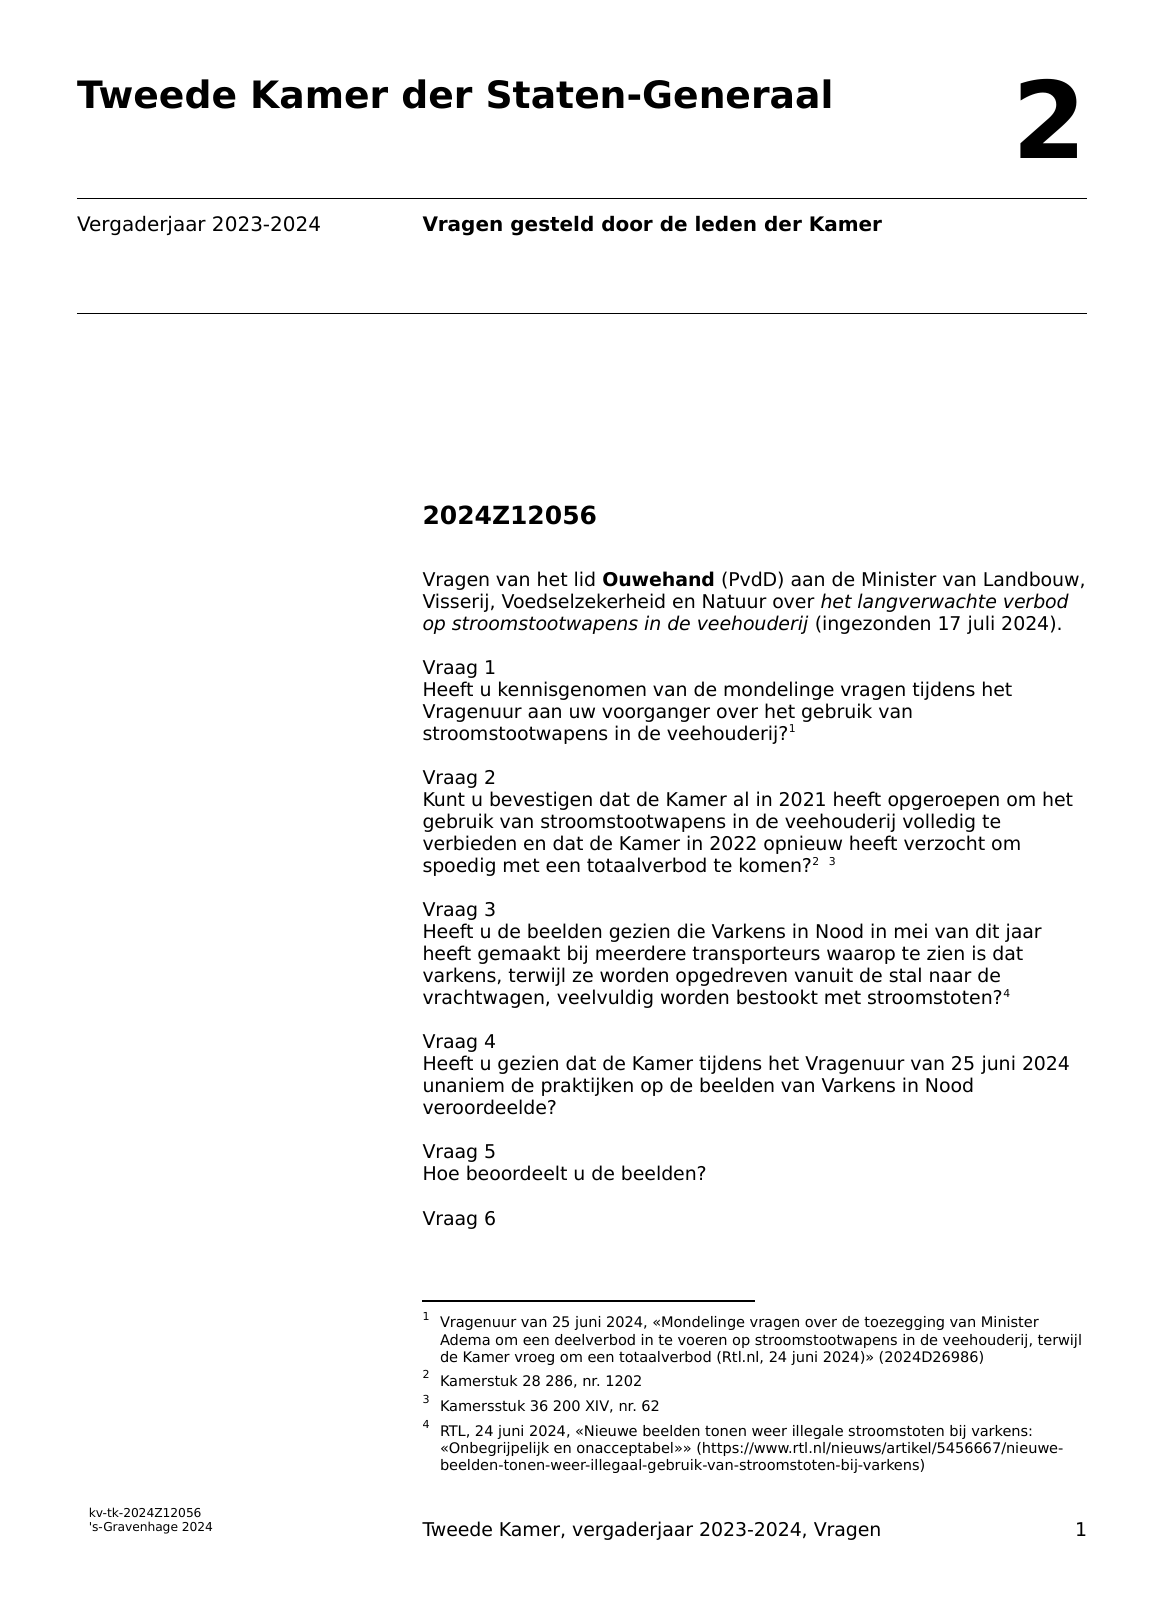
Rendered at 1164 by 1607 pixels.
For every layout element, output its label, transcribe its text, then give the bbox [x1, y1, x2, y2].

text Kamersstuk 36 200 XIV, nr. 62 [422, 1393, 1087, 1416]
text Vraag 1 [422, 657, 1087, 679]
text Vraag 3 [422, 899, 1087, 921]
text 's-Gravenhage 2024 [88, 1520, 323, 1534]
text Heeft u kennisgenomen van de mondelinge vragen tijdens het Vragenuur aan uw voorganger over het gebruik van stroomstootwapens in de veehouderij? [422, 679, 1087, 745]
text Vraag 2 [422, 767, 1087, 789]
text RTL, 24 juni 2024, «Nieuwe beelden tonen weer illegale stroomstoten bij varkens: «Onbegrijpelijk en onacceptabel»» (https://www.rtl.nl/nieuws/artikel/5456667/nieuwe-beelden-tonen-weer-illegaal-gebruik-van-stroomstoten-bij-varkens) [422, 1418, 1087, 1474]
text Kunt u bevestigen dat de Kamer al in 2021 heeft opgeroepen om het gebruik van stroomstootwapens in de veehouderij volledig te verbieden en dat de Kamer in 2022 opnieuw heeft verzocht om spoedig met een totaalverbod te komen? [422, 789, 1087, 877]
text kv-tk-2024Z12056 [88, 1506, 323, 1520]
text Kamerstuk 28 286, nr. 1202 [422, 1368, 1087, 1391]
text Hoe beoordeelt u de beelden? [422, 1163, 1087, 1185]
text Vraag 4 [422, 1031, 1087, 1053]
text 2024Z12056 [422, 501, 1087, 531]
table_cell Vragen gesteld door de leden der Kamer [422, 199, 1087, 313]
table_cell Vergaderjaar 2023-2024 [77, 199, 422, 313]
text Vragen van het lid Ouwehand (PvdD) aan de Minister van Landbouw, Visserij, Voedselzekerheid en Natuur over het langverwachte verbod op stroomstootwapens in de veehouderij (ingezonden 17 juli 2024). [422, 569, 1087, 635]
table_header Tweede Kamer der Staten-Generaal [77, 59, 886, 198]
text Heeft u de beelden gezien die Varkens in Nood in mei van dit jaar heeft gemaakt bij meerdere transporteurs waarop te zien is dat varkens, terwijl ze worden opgedreven vanuit de stal naar de vrachtwagen, veelvuldig worden bestookt met stroomstoten? [422, 921, 1087, 1009]
text Vraag 6 [422, 1207, 1087, 1229]
text Vragenuur van 25 juni 2024, «Mondelinge vragen over de toezegging van Minister Adema om een deelverbod in te voeren op stroomstootwapens in de veehouderij, terwijl de Kamer vroeg om een totaalverbod (Rtl.nl, 24 juni 2024)» (2024D26986) [422, 1310, 1087, 1366]
table_header 2 [886, 59, 1087, 198]
text Vraag 5 [422, 1141, 1087, 1163]
text Heeft u gezien dat de Kamer tijdens het Vragenuur van 25 juni 2024 unaniem de praktijken op de beelden van Varkens in Nood veroordeelde? [422, 1053, 1087, 1119]
